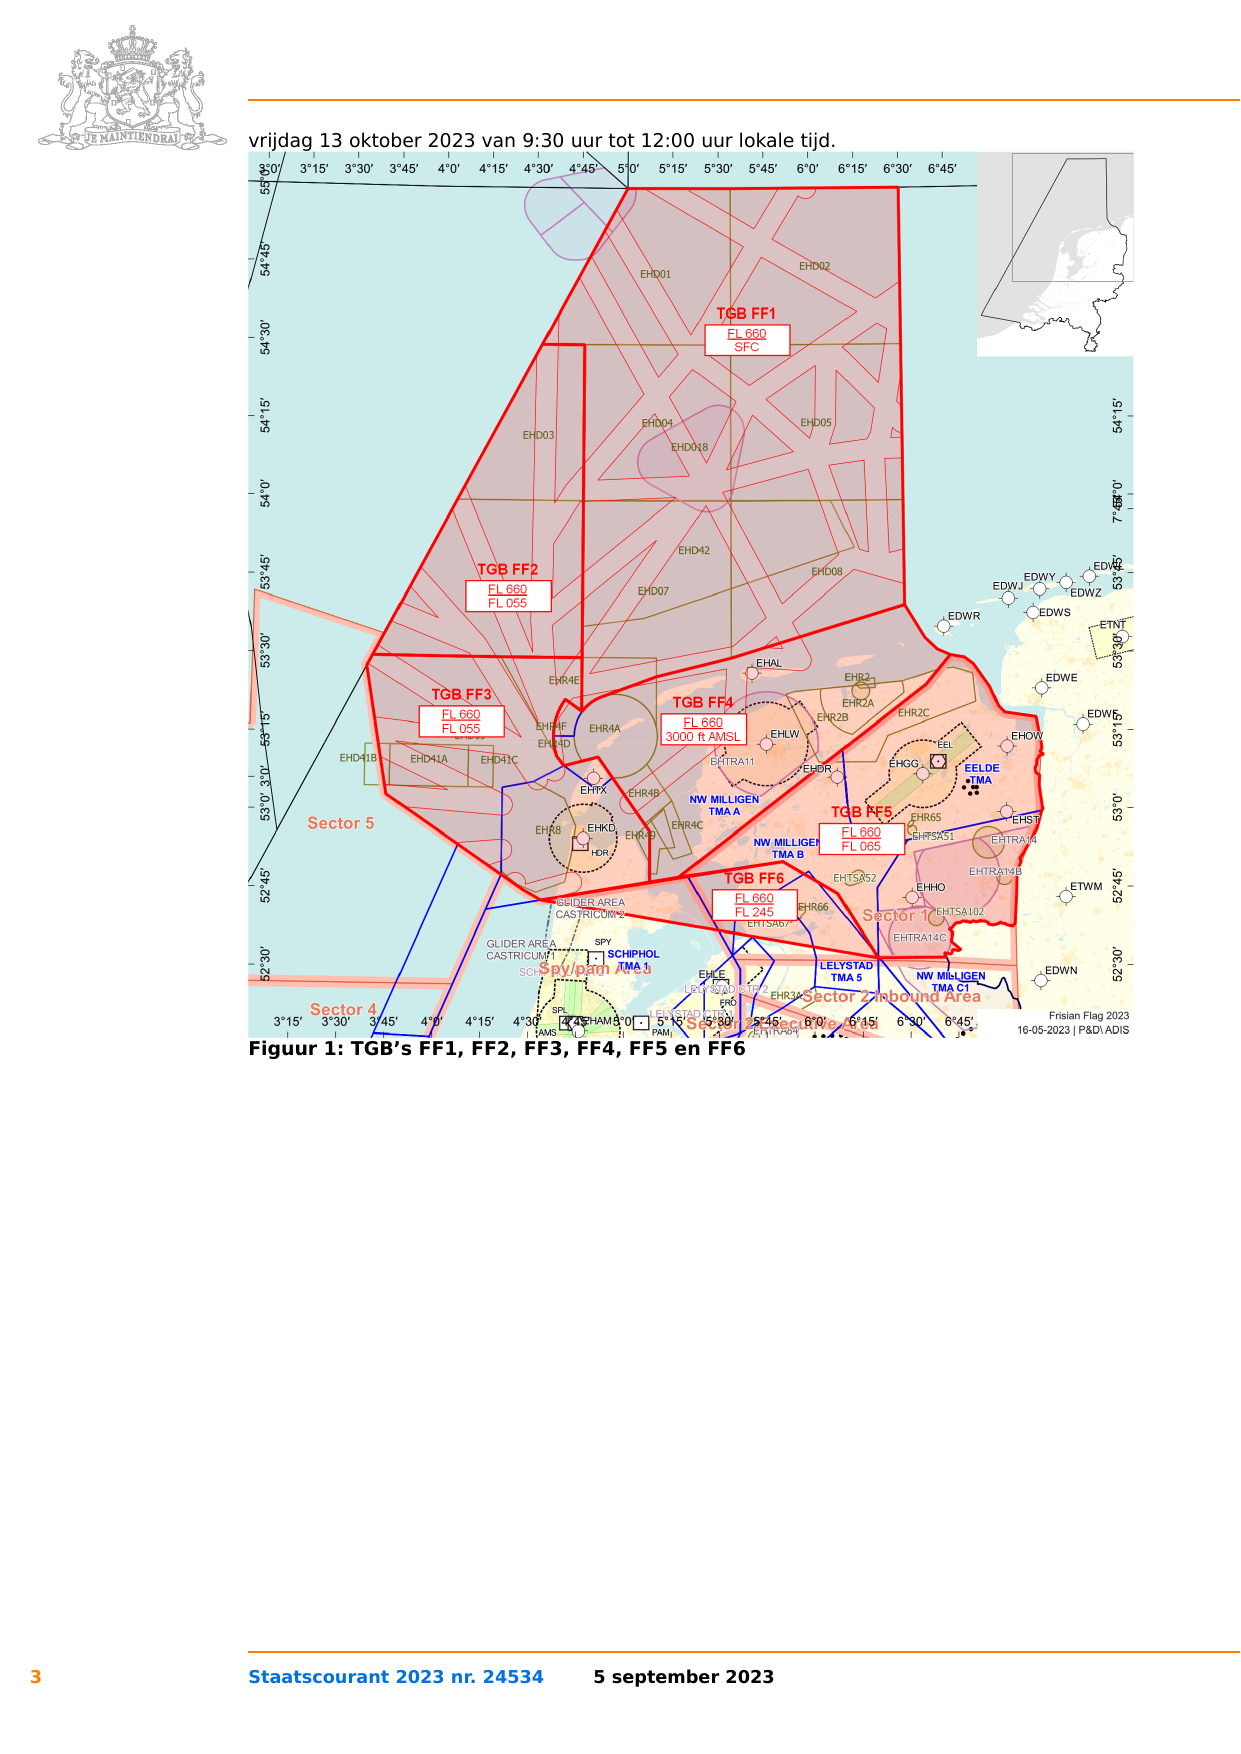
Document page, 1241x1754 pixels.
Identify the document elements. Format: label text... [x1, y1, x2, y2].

picture [248, 151, 1134, 1038]
picture [38, 25, 227, 150]
text vrijdag 13 oktober 2023 van 9:30 uur tot 12:00 uur lokale tijd. Figuur 1: TGB’s FF1, FF2, FF3, FF4, FF5 en FF6 [248, 130, 1163, 1104]
